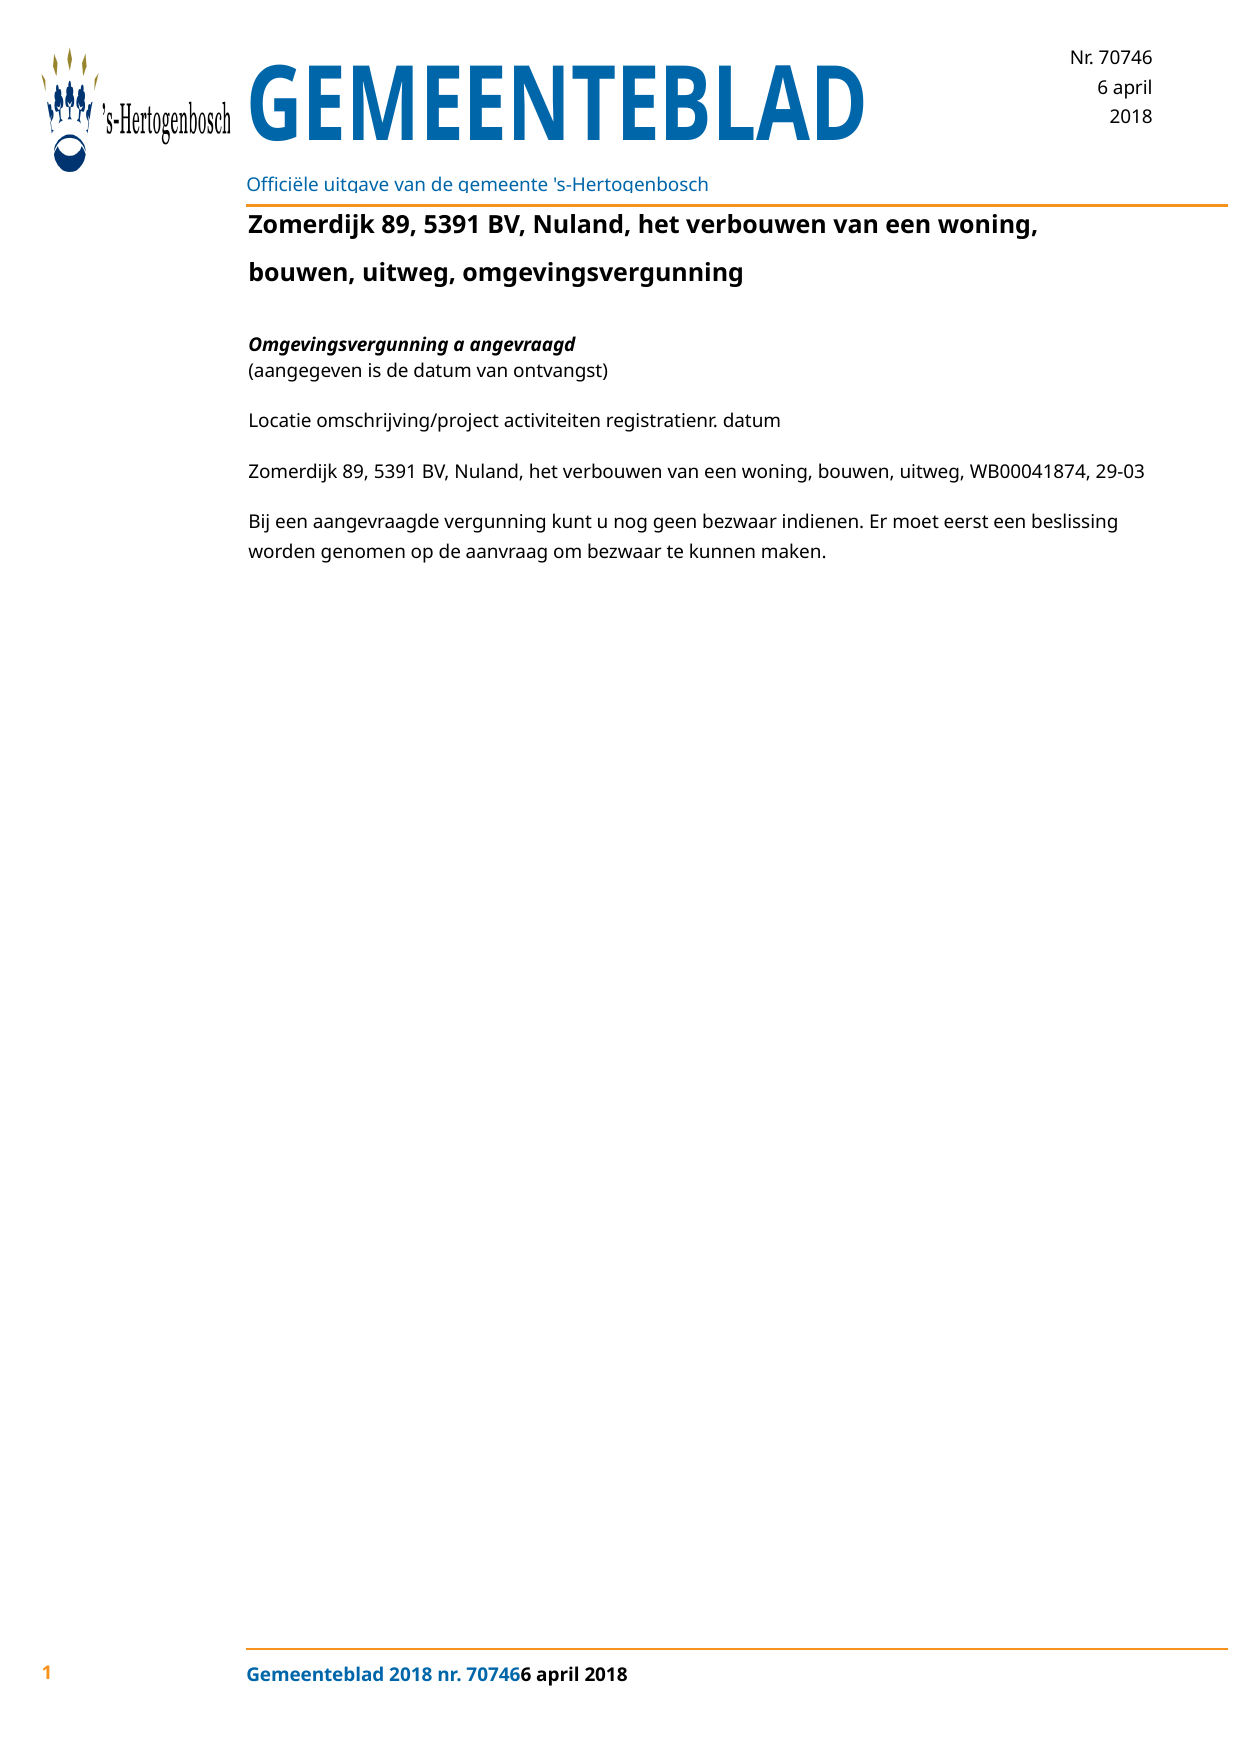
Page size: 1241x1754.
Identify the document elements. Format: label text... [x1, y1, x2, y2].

text Zomerdijk 89, 5391 BV, Nuland, het verbouwen van een woning, bouwen, uitweg, WB00041874, 29-03 [248, 458, 1152, 484]
text Omgevingsvergunning a angevraagd [248, 331, 1152, 357]
text Bij een aangevraagde vergunning kunt u nog geen bezwaar indienen. Er moet eerst een beslissing worden genomen op de aanvraag om bezwaar te kunnen maken. [248, 508, 1152, 564]
text (aangegeven is de datum van ontvangst) [248, 357, 1152, 383]
picture [41, 47, 231, 172]
text Zomerdijk 89, 5391 BV, Nuland, het verbouwen van een woning, bouwen, uitweg, omgevingsvergunning [248, 207, 1152, 288]
text Locatie omschrijving/project activiteiten registratienr. datum [248, 408, 1152, 433]
